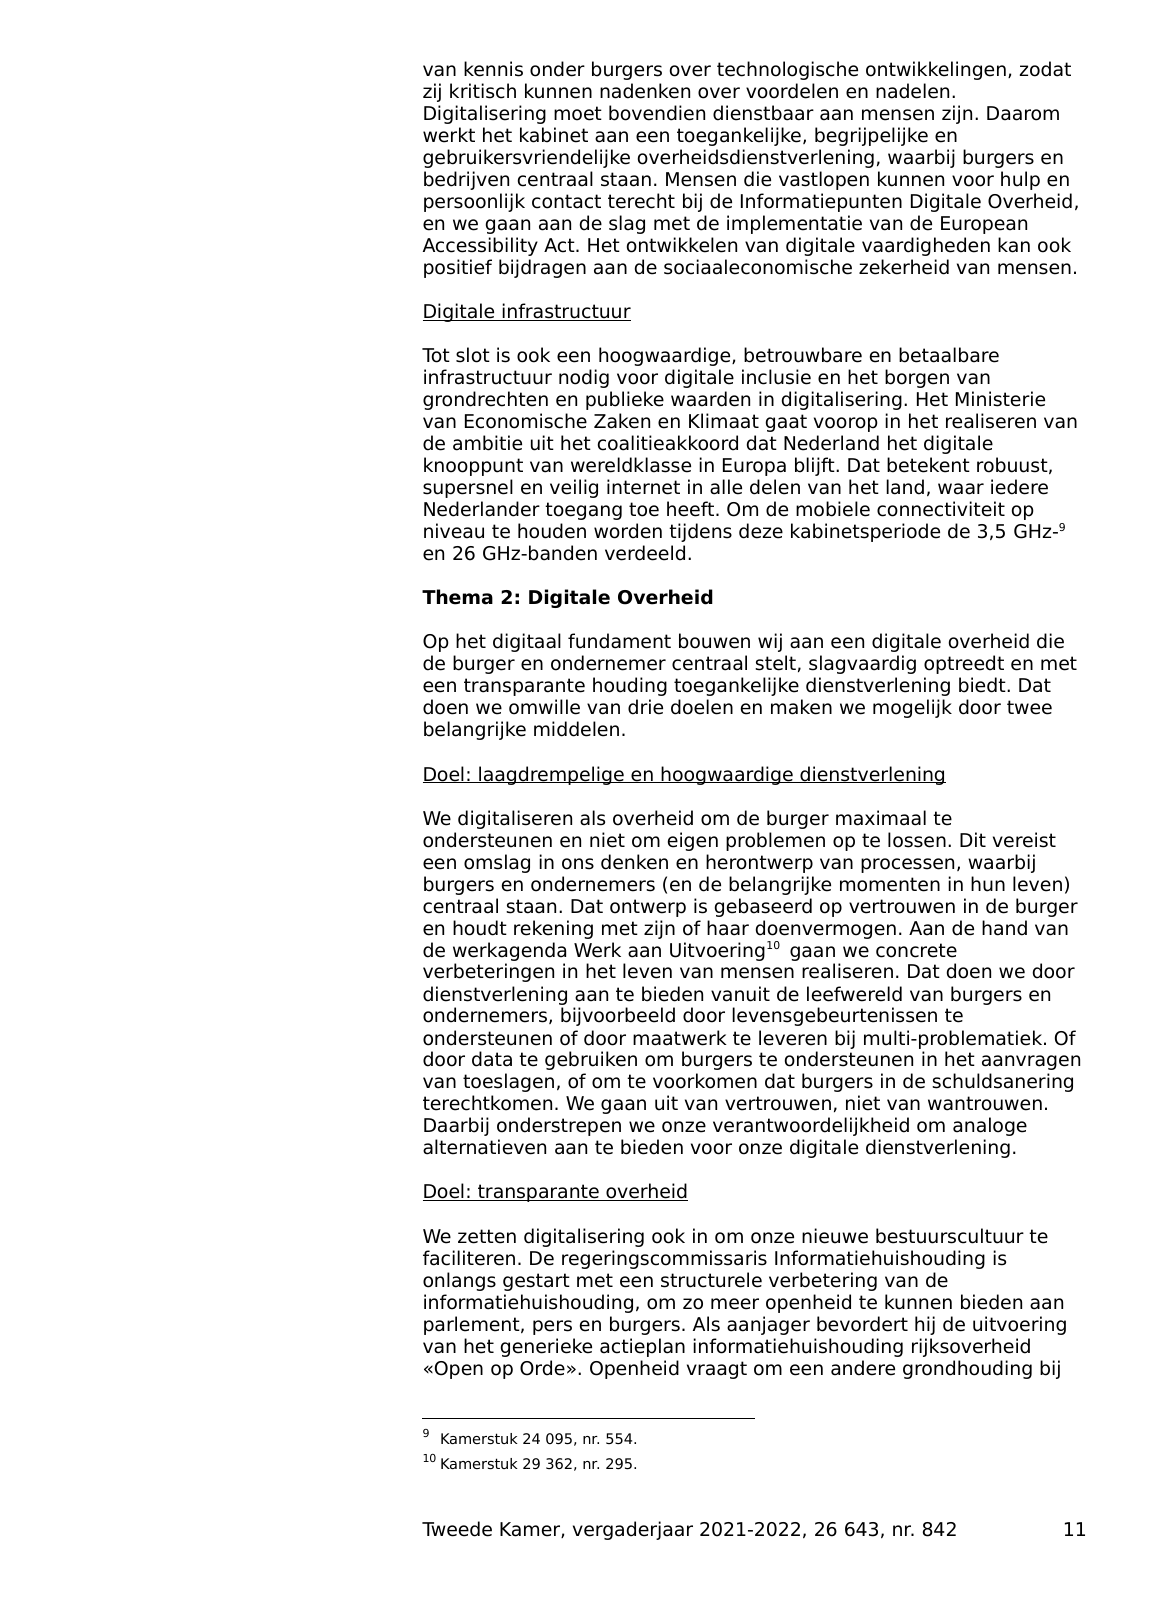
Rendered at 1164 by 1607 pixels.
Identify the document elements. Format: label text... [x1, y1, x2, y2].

text van kennis onder burgers over technologische ontwikkelingen, zodat zij kritisch kunnen nadenken over voordelen en nadelen. Digitalisering moet bovendien dienstbaar aan mensen zijn. Daarom werkt het kabinet aan een toegankelijke, begrijpelijke en gebruikersvriendelijke overheidsdienstverlening, waarbij burgers en bedrijven centraal staan. Mensen die vastlopen kunnen voor hulp en persoonlijk contact terecht bij de Informatiepunten Digitale Overheid, en we gaan aan de slag met de implementatie van de European Accessibility Act. Het ontwikkelen van digitale vaardigheden kan ook positief bijdragen aan de sociaaleconomische zekerheid van mensen. [422, 59, 1087, 279]
subtitle Thema 2: Digitale Overheid [422, 587, 1087, 609]
text We digitaliseren als overheid om de burger maximaal te ondersteunen en niet om eigen problemen op te lossen. Dit vereist een omslag in ons denken en herontwerp van processen, waarbij burgers en ondernemers (en de belangrijke momenten in hun leven) centraal staan. Dat ontwerp is gebaseerd op vertrouwen in de burger en houdt rekening met zijn of haar doenvermogen. Aan de hand van de werkagenda Werk aan Uitvoering gaan we concrete verbeteringen in het leven van mensen realiseren. Dat doen we door dienstverlening aan te bieden vanuit de leefwereld van burgers en ondernemers, bijvoorbeeld door levensgebeurtenissen te ondersteunen of door maatwerk te leveren bij multi-problematiek. Of door data te gebruiken om burgers te ondersteunen in het aanvragen van toeslagen, of om te voorkomen dat burgers in de schuldsanering terechtkomen. We gaan uit van vertrouwen, niet van wantrouwen. Daarbij onderstrepen we onze verantwoordelijkheid om analoge alternatieven aan te bieden voor onze digitale dienstverlening. [422, 808, 1087, 1159]
text We zetten digitalisering ook in om onze nieuwe bestuurscultuur te faciliteren. De regeringscommissaris Informatiehuishouding is onlangs gestart met een structurele verbetering van de informatiehuishouding, om zo meer openheid te kunnen bieden aan parlement, pers en burgers. Als aanjager bevordert hij de uitvoering van het generieke actieplan informatiehuishouding rijksoverheid «Open op Orde». Openheid vraagt om een andere grondhouding bij [422, 1226, 1087, 1379]
text Op het digitaal fundament bouwen wij aan een digitale overheid die de burger en ondernemer centraal stelt, slagvaardig optreedt en met een transparante houding toegankelijke dienstverlening biedt. Dat doen we omwille van drie doelen en maken we mogelijk door twee belangrijke middelen. [422, 631, 1087, 741]
text Tot slot is ook een hoogwaardige, betrouwbare en betaalbare infrastructuur nodig voor digitale inclusie en het borgen van grondrechten en publieke waarden in digitalisering. Het Ministerie van Economische Zaken en Klimaat gaat voorop in het realiseren van de ambitie uit het coalitieakkoord dat Nederland het digitale knooppunt van wereldklasse in Europa blijft. Dat betekent robuust, supersnel en veilig internet in alle delen van het land, waar iedere Nederlander toegang toe heeft. Om de mobiele connectiviteit op niveau te houden worden tijdens deze kabinetsperiode de 3,5 GHz- en 26 GHz-banden verdeeld. [422, 345, 1087, 565]
subtitle Doel: transparante overheid [422, 1181, 1087, 1203]
text Kamerstuk 29 362, nr. 295. [422, 1452, 1087, 1474]
text Kamerstuk 24 095, nr. 554. [422, 1427, 1087, 1449]
subtitle Doel: laagdrempelige en hoogwaardige dienstverlening [422, 763, 1087, 785]
subtitle Digitale infrastructuur [422, 301, 1087, 323]
